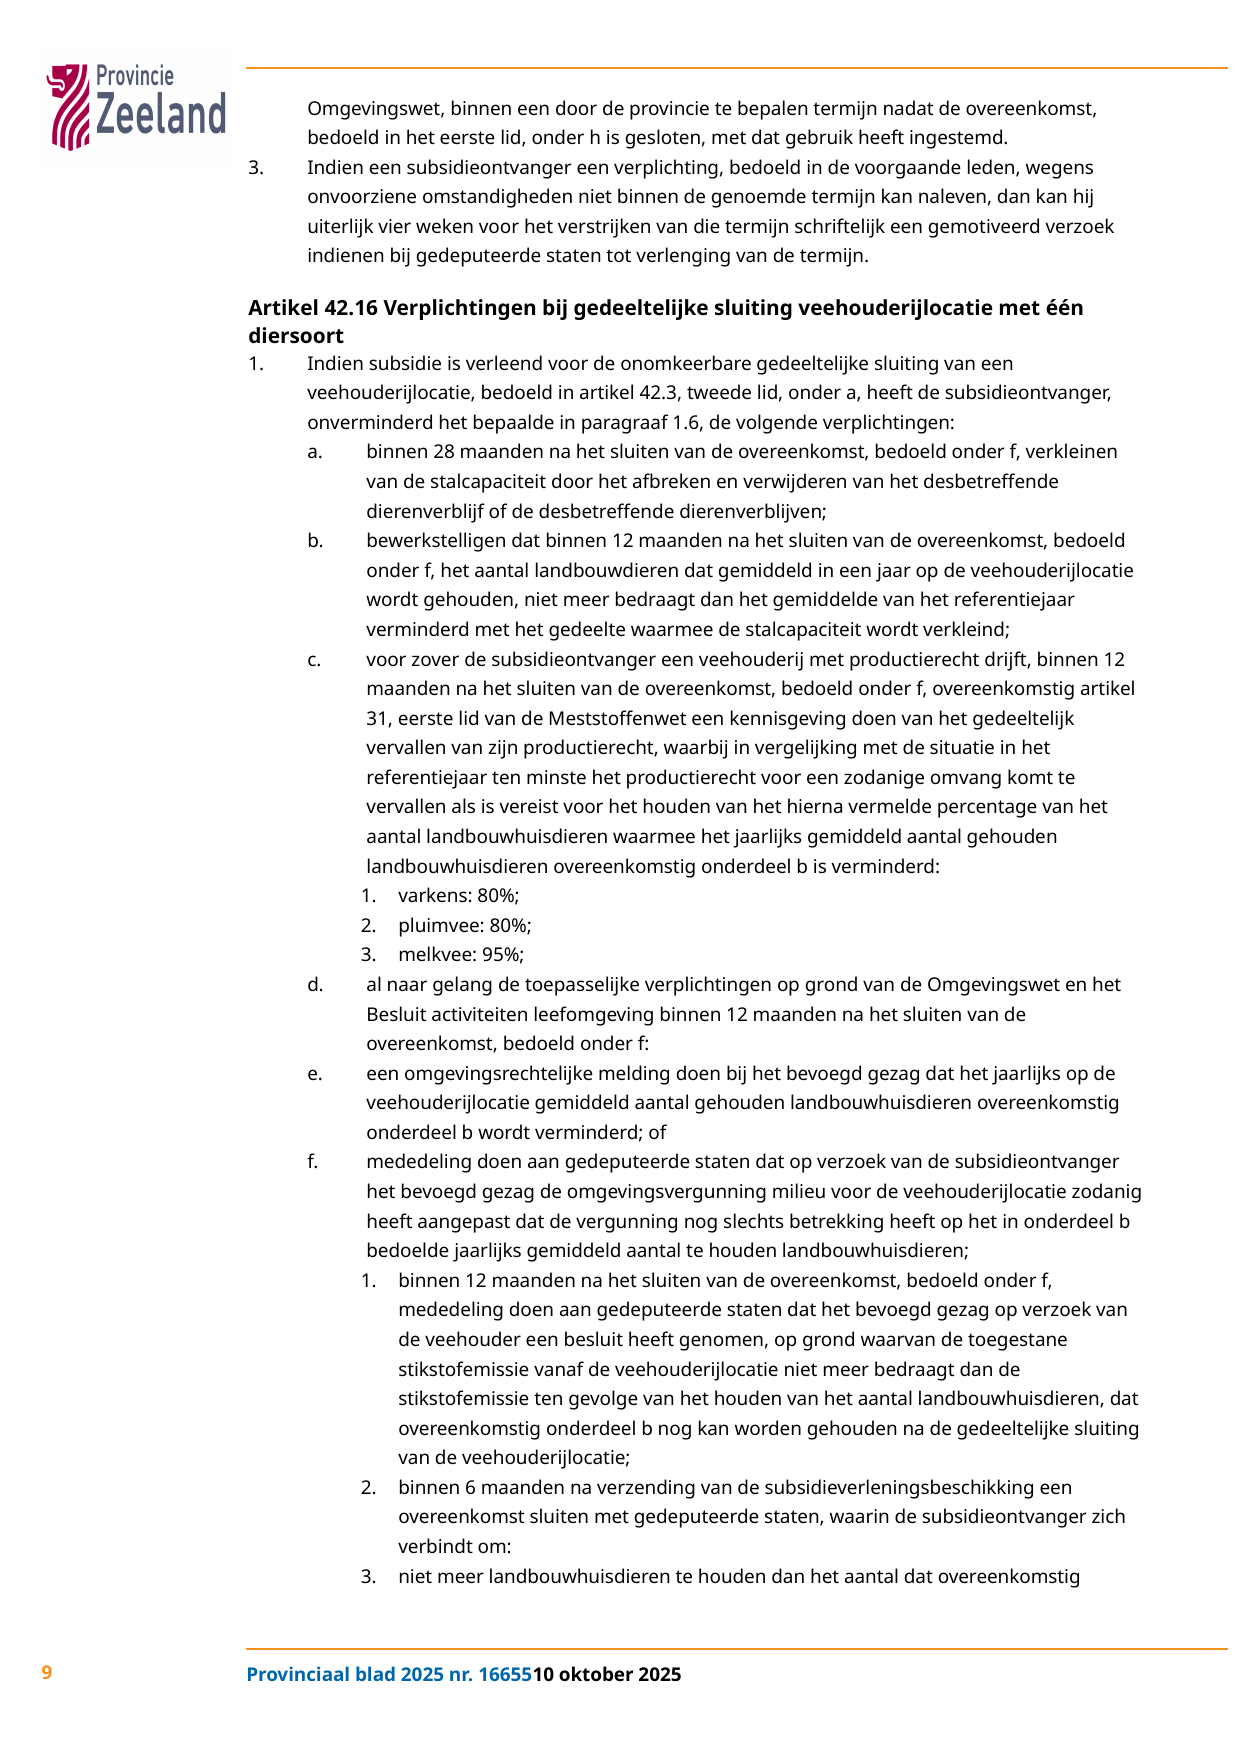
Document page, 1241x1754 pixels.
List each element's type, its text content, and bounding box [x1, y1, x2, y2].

list Indien een subsidieontvanger een verplichting, bedoeld in de voorgaande leden, wegens onvoorziene omstandigheden niet binnen de genoemde termijn kan naleven, dan kan hij uiterlijk vier weken voor het verstrijken van die termijn schriftelijk een gemotiveerd verzoek indienen bij gedeputeerde staten tot verlenging van de termijn. [248, 154, 1152, 268]
list een omgevingsrechtelijke melding doen bij het bevoegd gezag dat het jaarlijks op de veehouderijlocatie gemiddeld aantal gehouden landbouwhuisdieren overeenkomstig onderdeel b wordt verminderd; of [307, 1060, 1152, 1145]
list pluimvee: 80%; [361, 912, 1152, 938]
text Artikel 42.16 Verplichtingen bij gedeeltelijke sluiting veehouderijlocatie met één diersoort [248, 293, 1152, 350]
list mededeling doen aan gedeputeerde staten dat op verzoek van de subsidieontvanger het bevoegd gezag de omgevingsvergunning milieu voor de veehouderijlocatie zodanig heeft aangepast dat de vergunning nog slechts betrekking heeft op het in onderdeel b bedoelde jaarlijks gemiddeld aantal te houden landbouwhuisdieren; [307, 1149, 1152, 1263]
list niet meer landbouwhuisdieren te houden dan het aantal dat overeenkomstig [361, 1563, 1152, 1589]
list varkens: 80%; [361, 882, 1152, 908]
list voor zover de subsidieontvanger een veehouderij met productierecht drijft, binnen 12 maanden na het sluiten van de overeenkomst, bedoeld onder f, overeenkomstig artikel 31, eerste lid van de Meststoffenwet een kennisgeving doen van het gedeeltelijk vervallen van zijn productierecht, waarbij in vergelijking met de situatie in het referentiejaar ten minste het productierecht voor een zodanige omvang komt te vervallen als is vereist voor het houden van het hierna vermelde percentage van het aantal landbouwhuisdieren waarmee het jaarlijks gemiddeld aantal gehouden landbouwhuisdieren overeenkomstig onderdeel b is verminderd: [307, 646, 1152, 879]
list bewerkstelligen dat binnen 12 maanden na het sluiten van de overeenkomst, bedoeld onder f, het aantal landbouwdieren dat gemiddeld in een jaar op de veehouderijlocatie wordt gehouden, niet meer bedraagt dan het gemiddelde van het referentiejaar verminderd met het gedeelte waarmee de stalcapaciteit wordt verkleind; [307, 527, 1152, 642]
list binnen 6 maanden na verzending van de subsidieverleningsbeschikking een overeenkomst sluiten met gedeputeerde staten, waarin de subsidieontvanger zich verbindt om: [361, 1474, 1152, 1559]
list melkvee: 95%; [361, 942, 1152, 967]
list Omgevingswet, binnen een door de provincie te bepalen termijn nadat de overeenkomst, bedoeld in het eerste lid, onder h is gesloten, met dat gebruik heeft ingestemd. [248, 95, 1152, 150]
picture [41, 47, 231, 172]
list binnen 28 maanden na het sluiten van de overeenkomst, bedoeld onder f, verkleinen van de stalcapaciteit door het afbreken en verwijderen van het desbetreffende dierenverblijf of de desbetreffende dierenverblijven; [307, 439, 1152, 524]
list al naar gelang de toepasselijke verplichtingen op grond van de Omgevingswet en het Besluit activiteiten leefomgeving binnen 12 maanden na het sluiten van de overeenkomst, bedoeld onder f: [307, 971, 1152, 1056]
list binnen 12 maanden na het sluiten van de overeenkomst, bedoeld onder f, mededeling doen aan gedeputeerde staten dat het bevoegd gezag op verzoek van de veehouder een besluit heeft genomen, op grond waarvan de toegestane stikstofemissie vanaf de veehouderijlocatie niet meer bedraagt dan de stikstofemissie ten gevolge van het houden van het aantal landbouwhuisdieren, dat overeenkomstig onderdeel b nog kan worden gehouden na de gedeeltelijke sluiting van de veehouderijlocatie; [361, 1267, 1152, 1470]
list Indien subsidie is verleend voor de onomkeerbare gedeeltelijke sluiting van een veehouderijlocatie, bedoeld in artikel 42.3, tweede lid, onder a, heeft de subsidieontvanger, onverminderd het bepaalde in paragraaf 1.6, de volgende verplichtingen: [248, 350, 1152, 435]
